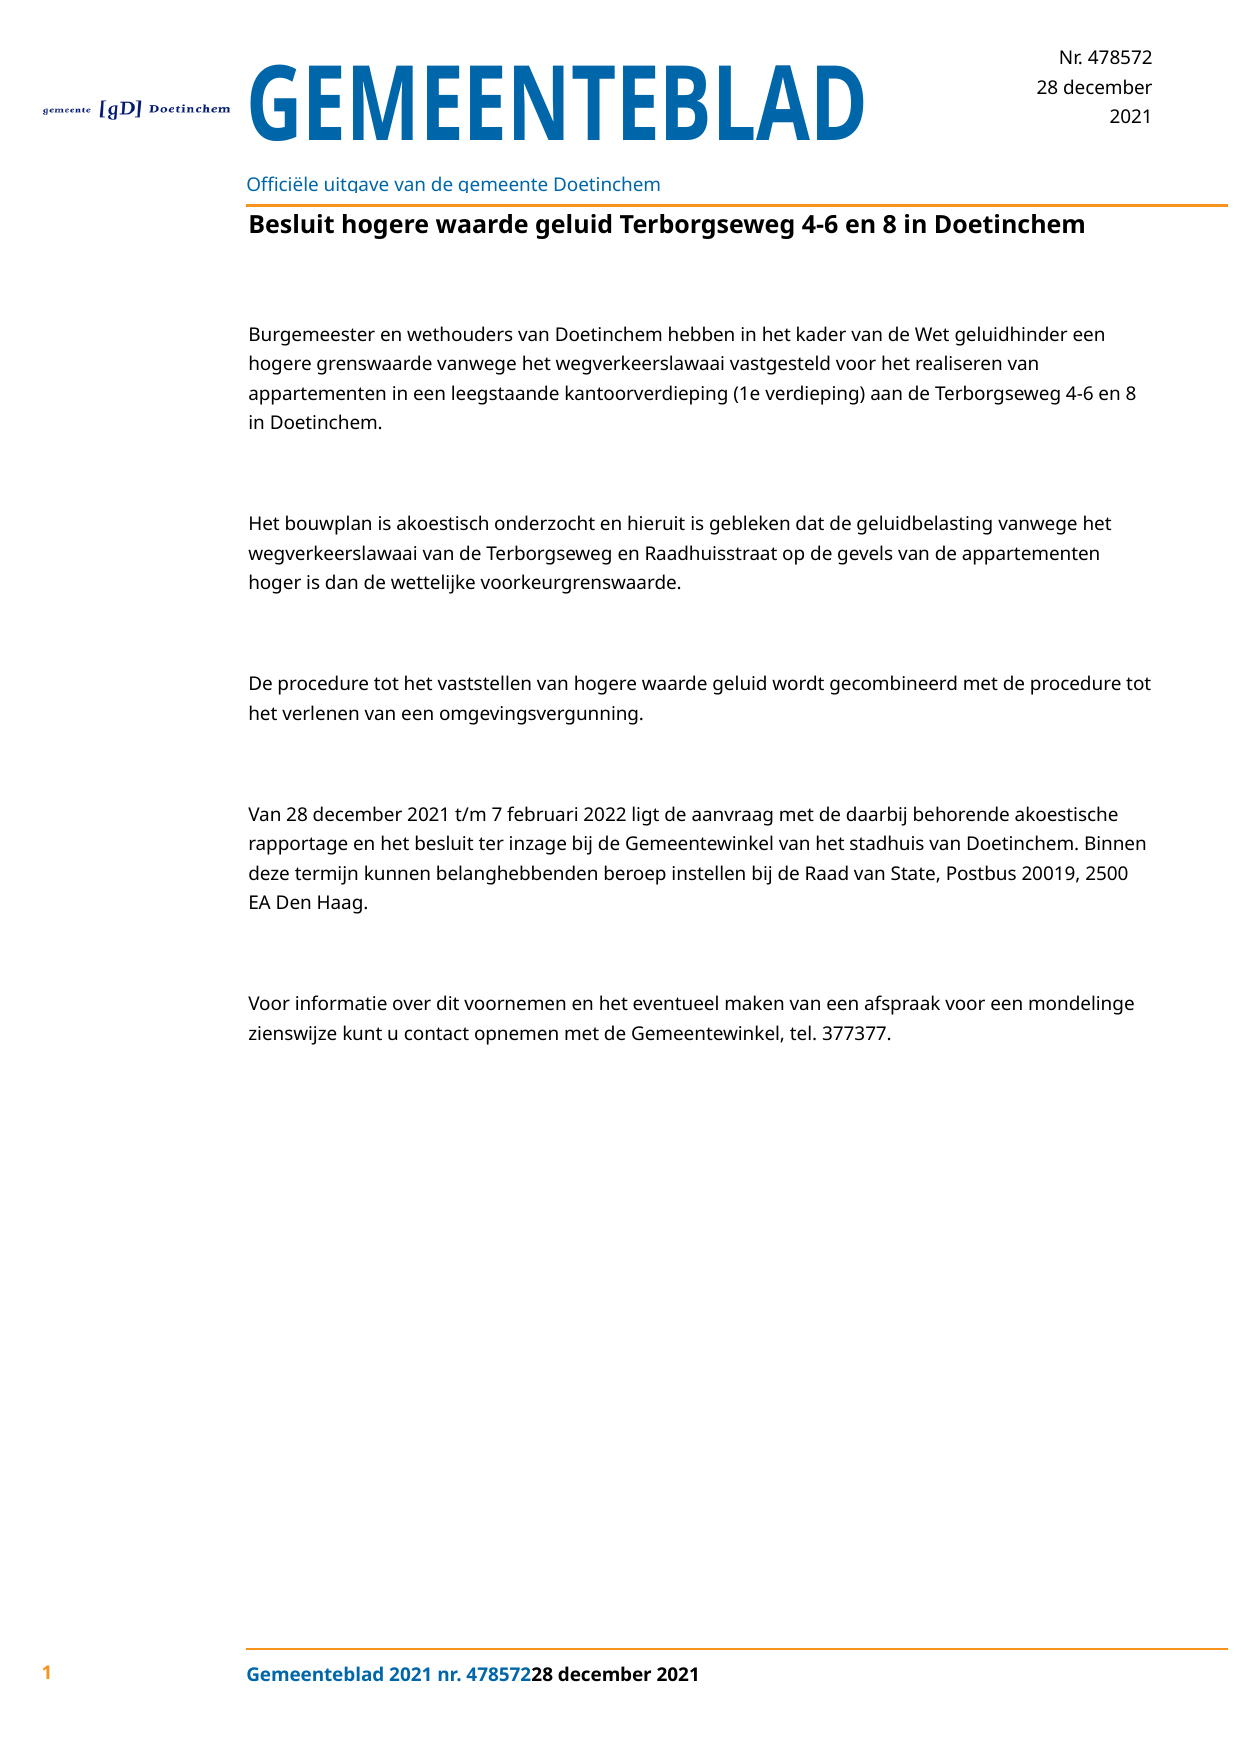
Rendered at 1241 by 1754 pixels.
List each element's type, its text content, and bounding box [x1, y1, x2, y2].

picture [41, 47, 231, 172]
text Burgemeester en wethouders van Doetinchem hebben in het kader van de Wet geluidhinder een hogere grenswaarde vanwege het wegverkeerslawaai vastgesteld voor het realiseren van appartementen in een leegstaande kantoorverdieping (1e verdieping) aan de Terborgseweg 4-6 en 8 in Doetinchem. [248, 321, 1152, 435]
text Het bouwplan is akoestisch onderzocht en hieruit is gebleken dat de geluidbelasting vanwege het wegverkeerslawaai van de Terborgseweg en Raadhuisstraat op de gevels van de appartementen hoger is dan de wettelijke voorkeurgrenswaarde. [248, 510, 1152, 595]
text Besluit hogere waarde geluid Terborgseweg 4-6 en 8 in Doetinchem [248, 207, 1152, 241]
text Van 28 december 2021 t/m 7 februari 2022 ligt de aanvraag met de daarbij behorende akoestische rapportage en het besluit ter inzage bij de Gemeentewinkel van het stadhuis van Doetinchem. Binnen deze termijn kunnen belanghebbenden beroep instellen bij de Raad van State, Postbus 20019, 2500 EA Den Haag. [248, 801, 1152, 915]
text De procedure tot het vaststellen van hogere waarde geluid wordt gecombineerd met de procedure tot het verlenen van een omgevingsvergunning. [248, 670, 1152, 726]
text Voor informatie over dit voornemen en het eventueel maken van een afspraak voor een mondelinge zienswijze kunt u contact opnemen met de Gemeentewinkel, tel. 377377. [248, 990, 1152, 1046]
